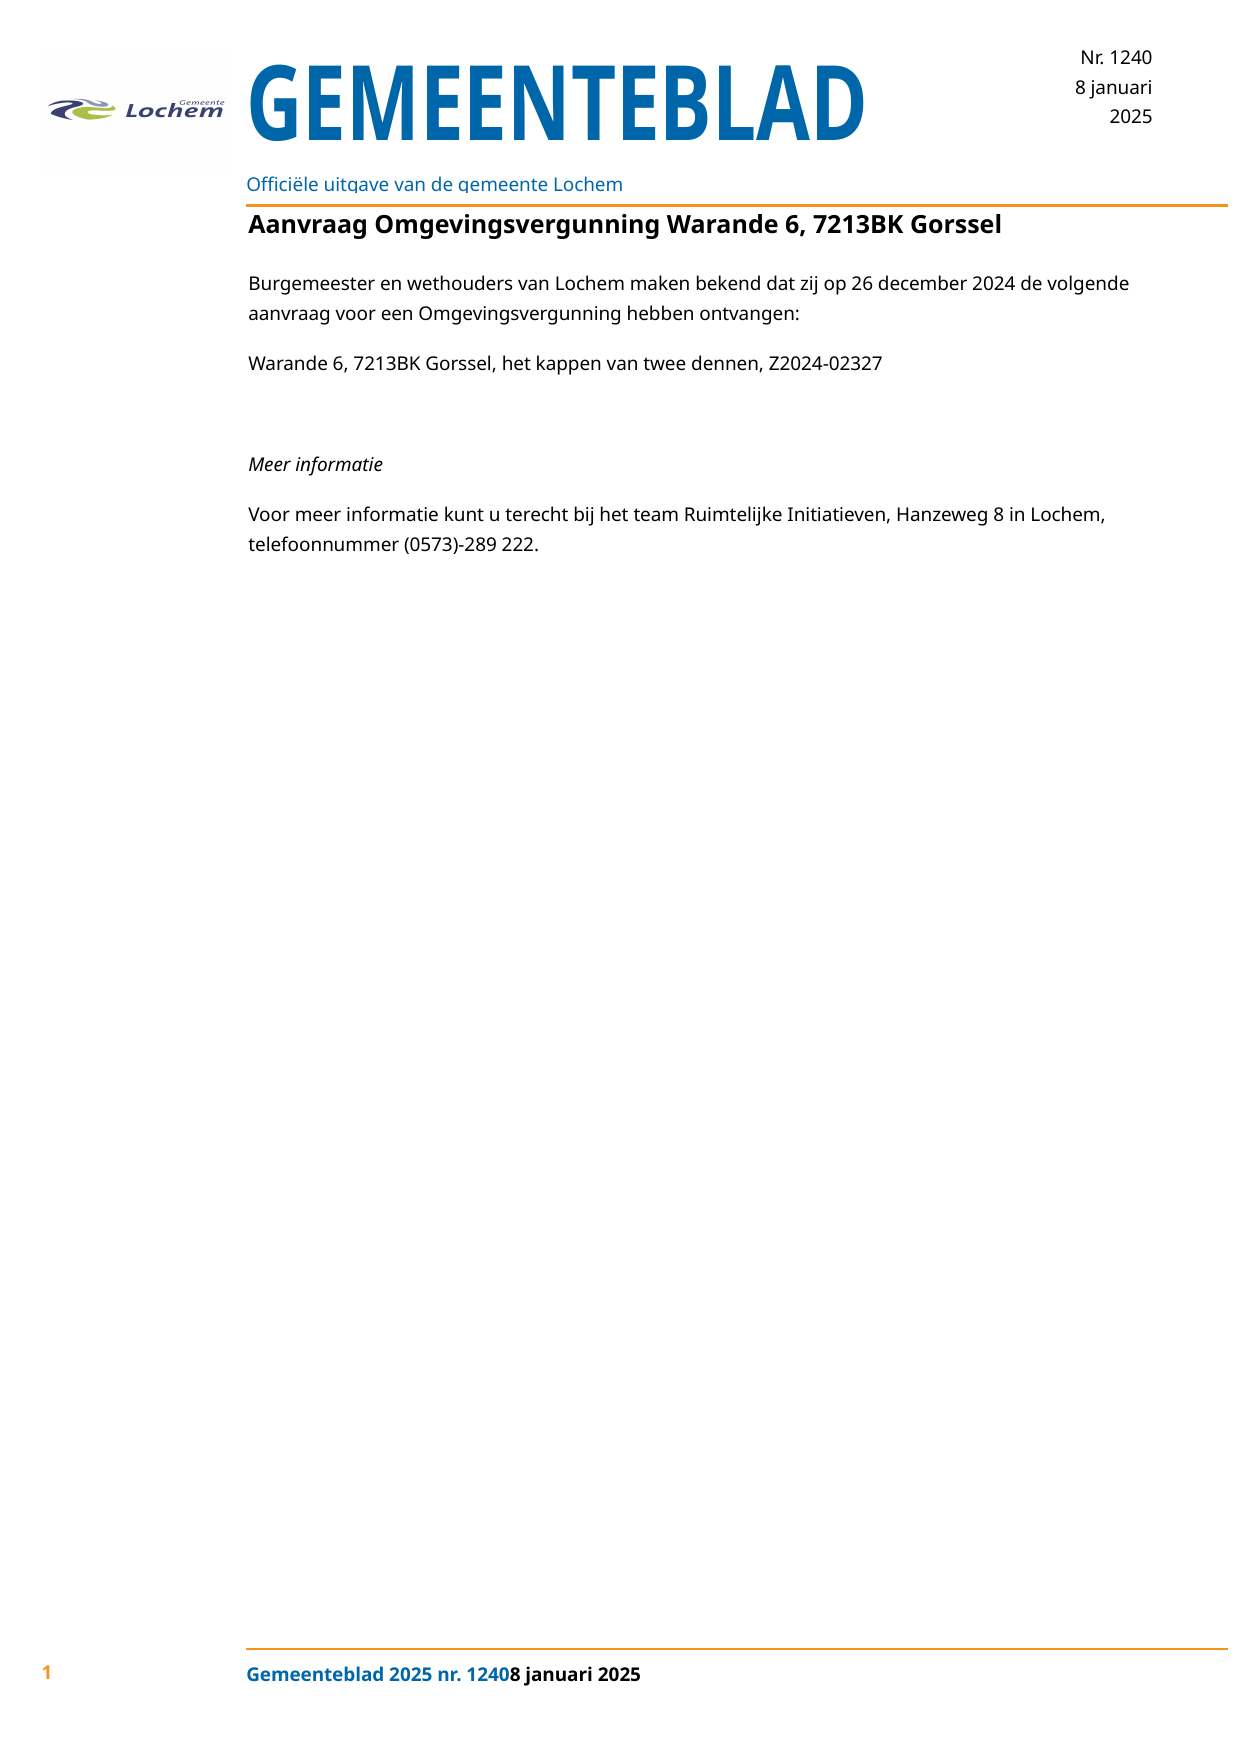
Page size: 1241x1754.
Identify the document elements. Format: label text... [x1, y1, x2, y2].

text Voor meer informatie kunt u terecht bij het team Ruimtelijke Initiatieven, Hanzeweg 8 in Lochem, telefoonnummer (0573)-289 222. [248, 502, 1152, 557]
text Warande 6, 7213BK Gorssel, het kappen van twee dennen, Z2024-02327 [248, 350, 1152, 376]
text Meer informatie [248, 451, 1152, 477]
text Burgemeester en wethouders van Lochem maken bekend dat zij op 26 december 2024 de volgende aanvraag voor een Omgevingsvergunning hebben ontvangen: [248, 270, 1152, 326]
picture [41, 47, 231, 172]
text Aanvraag Omgevingsvergunning Warande 6, 7213BK Gorssel [248, 207, 1152, 241]
